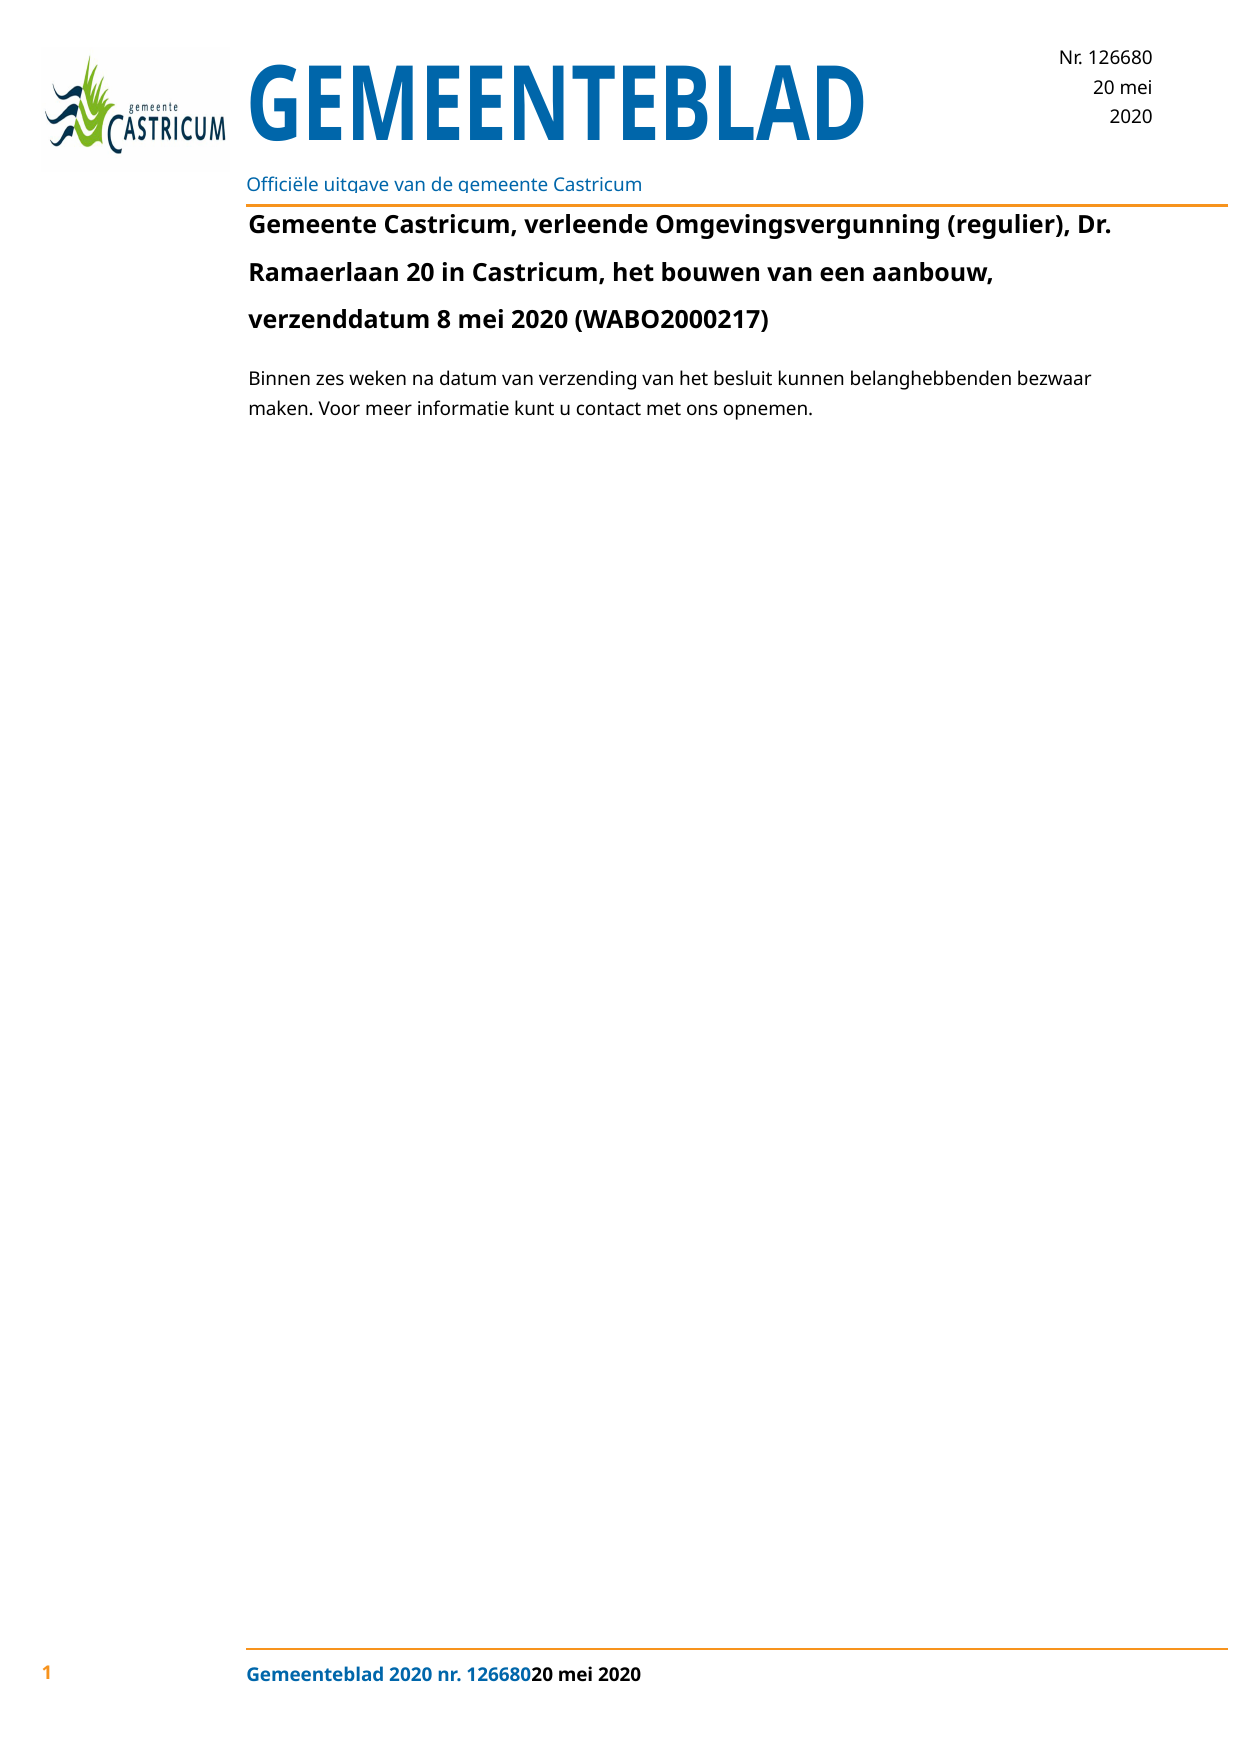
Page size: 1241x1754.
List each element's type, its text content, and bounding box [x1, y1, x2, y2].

text Binnen zes weken na datum van verzending van het besluit kunnen belanghebbenden bezwaar maken. Voor meer informatie kunt u contact met ons opnemen. [248, 366, 1152, 421]
picture [41, 47, 231, 172]
text Gemeente Castricum, verleende Omgevingsvergunning (regulier), Dr. Ramaerlaan 20 in Castricum, het bouwen van een aanbouw, verzenddatum 8 mei 2020 (WABO2000217) [248, 207, 1152, 336]
